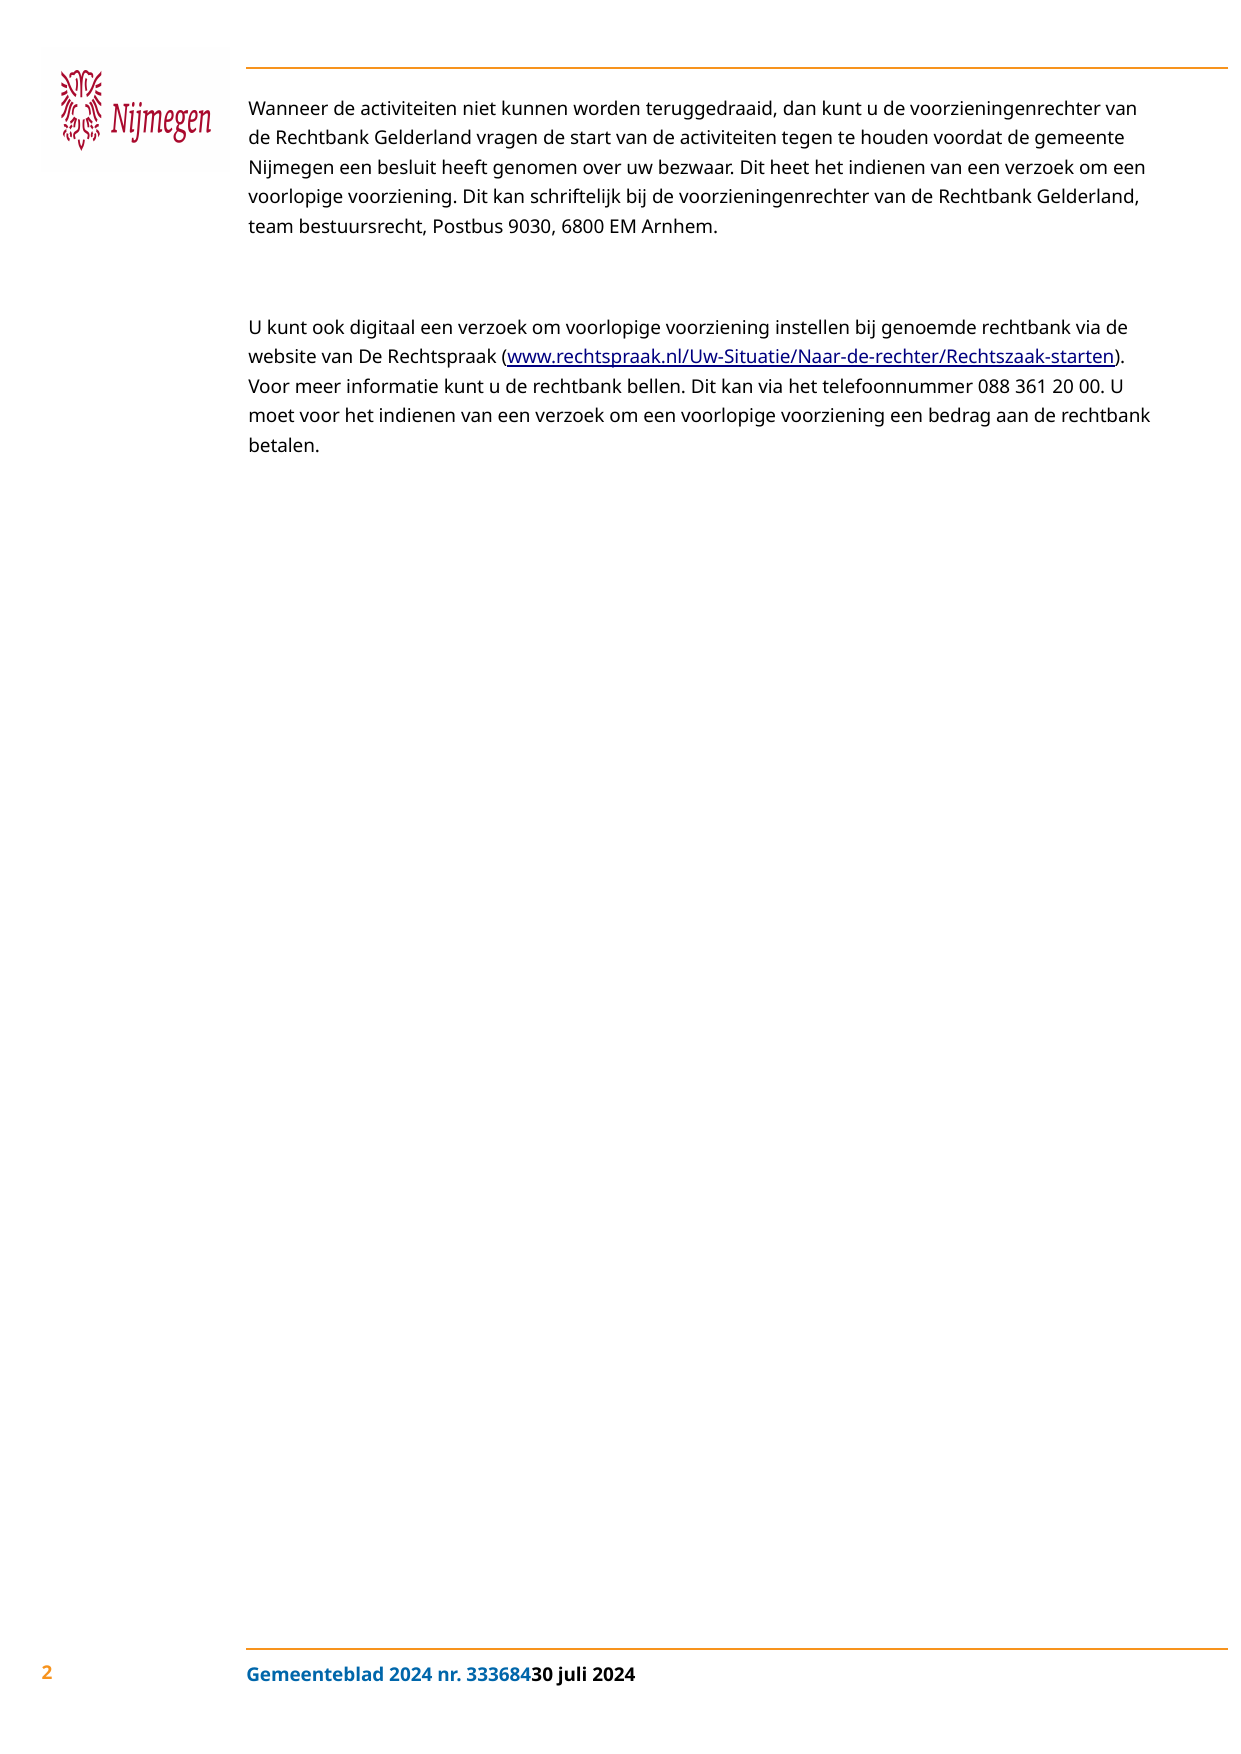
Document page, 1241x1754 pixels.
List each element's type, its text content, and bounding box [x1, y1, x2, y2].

text U kunt ook digitaal een verzoek om voorlopige voorziening instellen bij genoemde rechtbank via de website van De Rechtspraak (www.rechtspraak.nl/Uw-Situatie/Naar-de-rechter/Rechtszaak-starten). Voor meer informatie kunt u de rechtbank bellen. Dit kan via het telefoonnummer 088 361 20 00. U moet voor het indienen van een verzoek om een voorlopige voorziening een bedrag aan de rechtbank betalen. [248, 314, 1152, 458]
picture [41, 47, 231, 172]
text Wanneer de activiteiten niet kunnen worden teruggedraaid, dan kunt u de voorzieningenrechter van de Rechtbank Gelderland vragen de start van de activiteiten tegen te houden voordat de gemeente Nijmegen een besluit heeft genomen over uw bezwaar. Dit heet het indienen van een verzoek om een voorlopige voorziening. Dit kan schriftelijk bij de voorzieningenrechter van de Rechtbank Gelderland, team bestuursrecht, Postbus 9030, 6800 EM Arnhem. [248, 95, 1152, 239]
